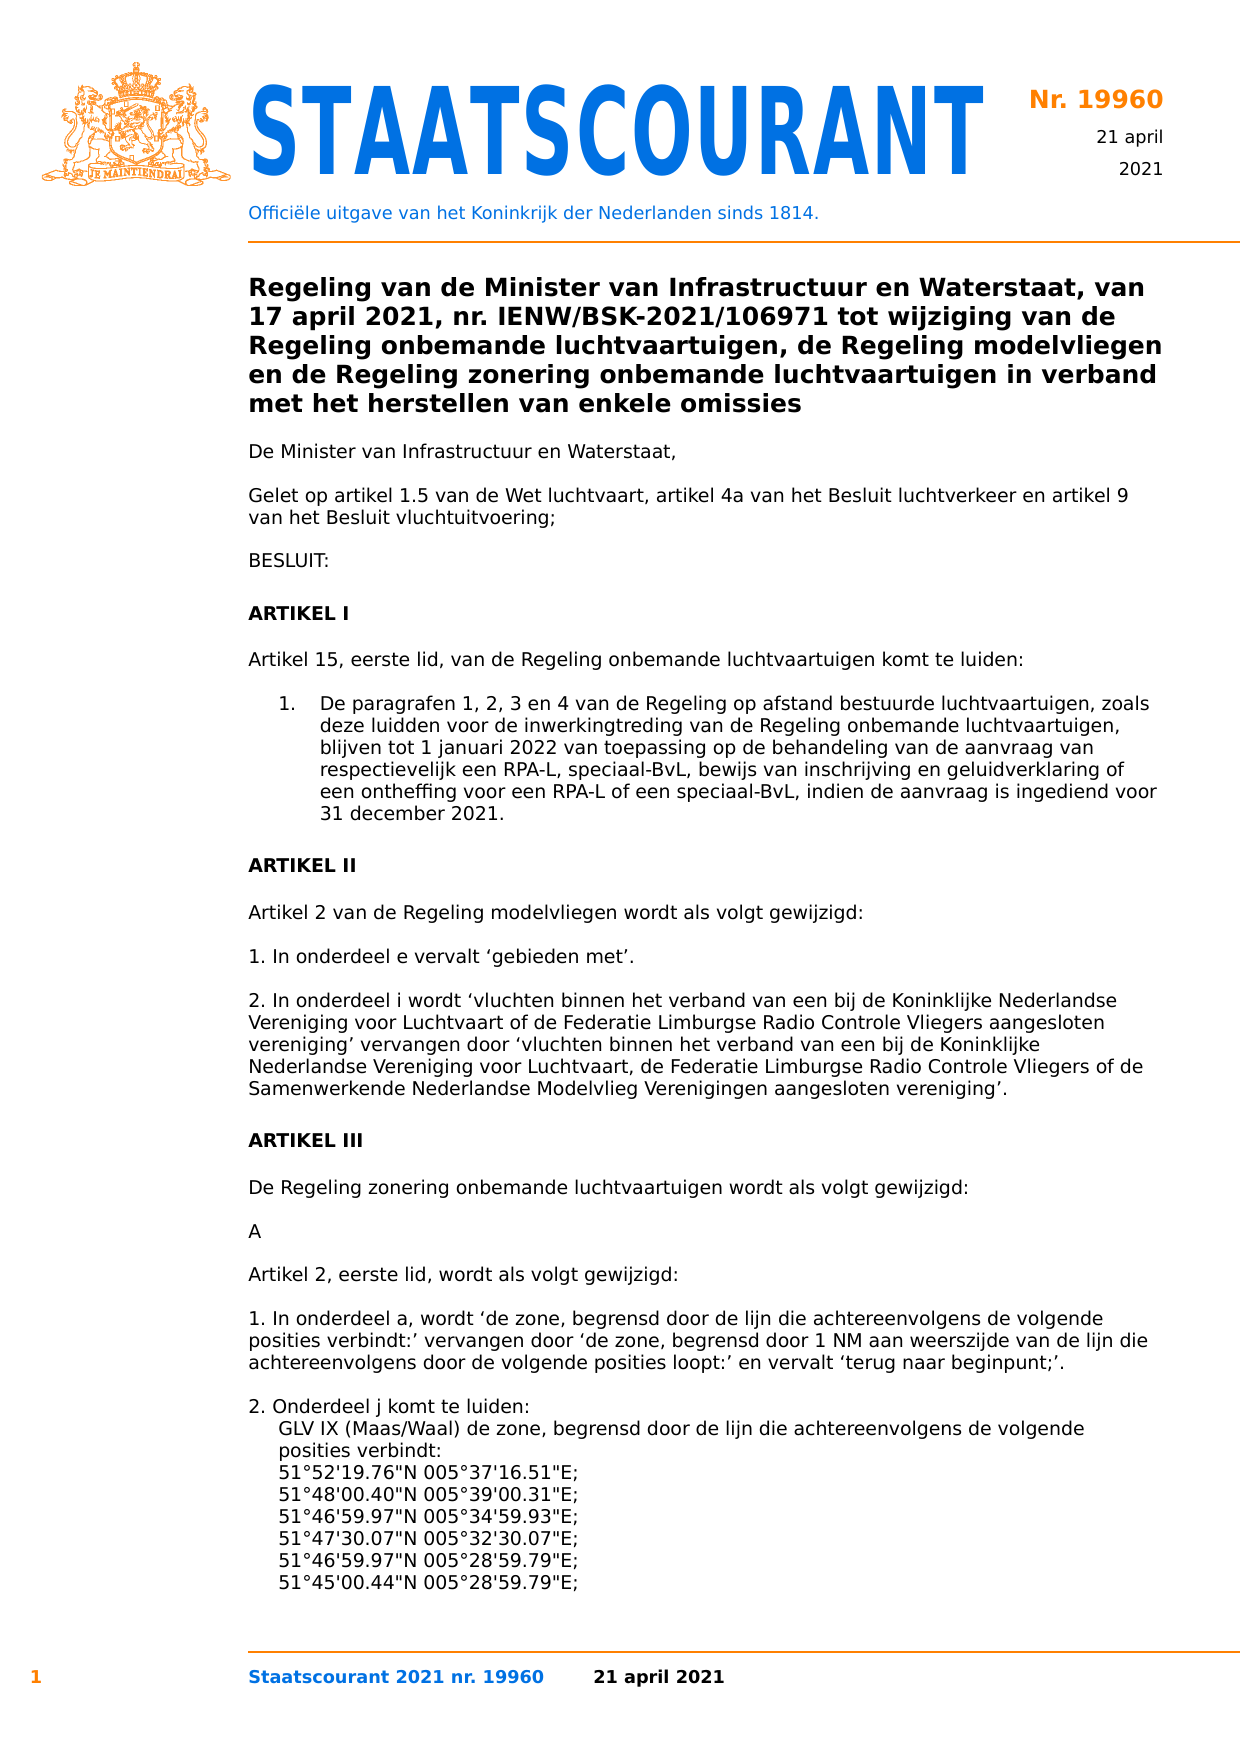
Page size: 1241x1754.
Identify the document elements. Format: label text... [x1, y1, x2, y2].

table_cell 21 april [998, 121, 1240, 153]
text 2. In onderdeel i wordt ‘vluchten binnen het verband van een bij de Koninklijke Nederlandse Vereniging voor Luchtvaart of de Federatie Limburgse Radio Controle Vliegers aangesloten vereniging’ vervangen door ‘vluchten binnen het verband van een bij de Koninklijke Nederlandse Vereniging voor Luchtvaart, de Federatie Limburgse Radio Controle Vliegers of de Samenwerkende Nederlandse Modelvlieg Verenigingen aangesloten vereniging’. [248, 990, 1163, 1100]
text Artikel 2 van de Regeling modelvliegen wordt als volgt gewijzigd: [248, 902, 1163, 924]
text 51°45'00.44"N 005°28'59.79"E; [278, 1572, 1163, 1594]
subtitle ARTIKEL I [248, 602, 1163, 624]
subtitle ARTIKEL III [248, 1130, 1163, 1152]
text 1. In onderdeel a, wordt ‘de zone, begrensd door de lijn die achtereenvolgens de volgende posities verbindt:’ vervangen door ‘de zone, begrensd door 1 NM aan weerszijde van de lijn die achtereenvolgens door de volgende posities loopt:’ en vervalt ‘terug naar beginpunt;’. [248, 1308, 1163, 1374]
text 2. Onderdeel j komt te luiden: [248, 1396, 1163, 1418]
text 51°46'59.97"N 005°28'59.79"E; [278, 1550, 1163, 1572]
table_header STAATSCOURANT [248, 62, 998, 203]
text 51°47'30.07"N 005°32'30.07"E; [278, 1528, 1163, 1550]
subtitle ARTIKEL II [248, 855, 1163, 877]
text Artikel 15, eerste lid, van de Regeling onbemande luchtvaartuigen komt te luiden: [248, 649, 1163, 671]
table_cell 2021 [998, 153, 1240, 203]
text 1. In onderdeel e vervalt ‘gebieden met’. [248, 946, 1163, 968]
table_header [25, 62, 248, 241]
text 51°48'00.40"N 005°39'00.31"E; [278, 1484, 1163, 1506]
text 51°46'59.97"N 005°34'59.93"E; [278, 1506, 1163, 1528]
text Gelet op artikel 1.5 van de Wet luchtvaart, artikel 4a van het Besluit luchtverkeer en artikel 9 van het Besluit vluchtuitvoering; [248, 484, 1163, 528]
text A [248, 1221, 1163, 1242]
text Artikel 2, eerste lid, wordt als volgt gewijzigd: [248, 1264, 1163, 1286]
text 1. De paragrafen 1, 2, 3 en 4 van de Regeling op afstand bestuurde luchtvaartuigen, zoals deze luidden voor de inwerkingtreding van de Regeling onbemande luchtvaartuigen, blijven tot 1 januari 2022 van toepassing op de behandeling van de aanvraag van respectievelijk een RPA-L, speciaal-BvL, bewijs van inschrijving en geluidverklaring of een ontheffing voor een RPA-L of een speciaal-BvL, indien de aanvraag is ingediend voor 31 december 2021. [278, 693, 1163, 825]
text De Regeling zonering onbemande luchtvaartuigen wordt als volgt gewijzigd: [248, 1177, 1163, 1199]
text De Minister van Infrastructuur en Waterstaat, [248, 441, 1163, 463]
subtitle Regeling van de Minister van Infrastructuur en Waterstaat, van 17 april 2021, nr. IENW/BSK-2021/106971 tot wijziging van de Regeling onbemande luchtvaartuigen, de Regeling modelvliegen en de Regeling zonering onbemande luchtvaartuigen in verband met het herstellen van enkele omissies [248, 273, 1163, 419]
text BESLUIT: [248, 550, 1163, 572]
text GLV IX (Maas/Waal) de zone, begrensd door de lijn die achtereenvolgens de volgende posities verbindt: [278, 1418, 1163, 1462]
table_cell Officiële uitgave van het Koninkrijk der Nederlanden sinds 1814. [248, 203, 1240, 241]
table_header Nr. 19960 [998, 62, 1240, 121]
picture [41, 62, 231, 186]
text 51°52'19.76"N 005°37'16.51"E; [278, 1462, 1163, 1484]
